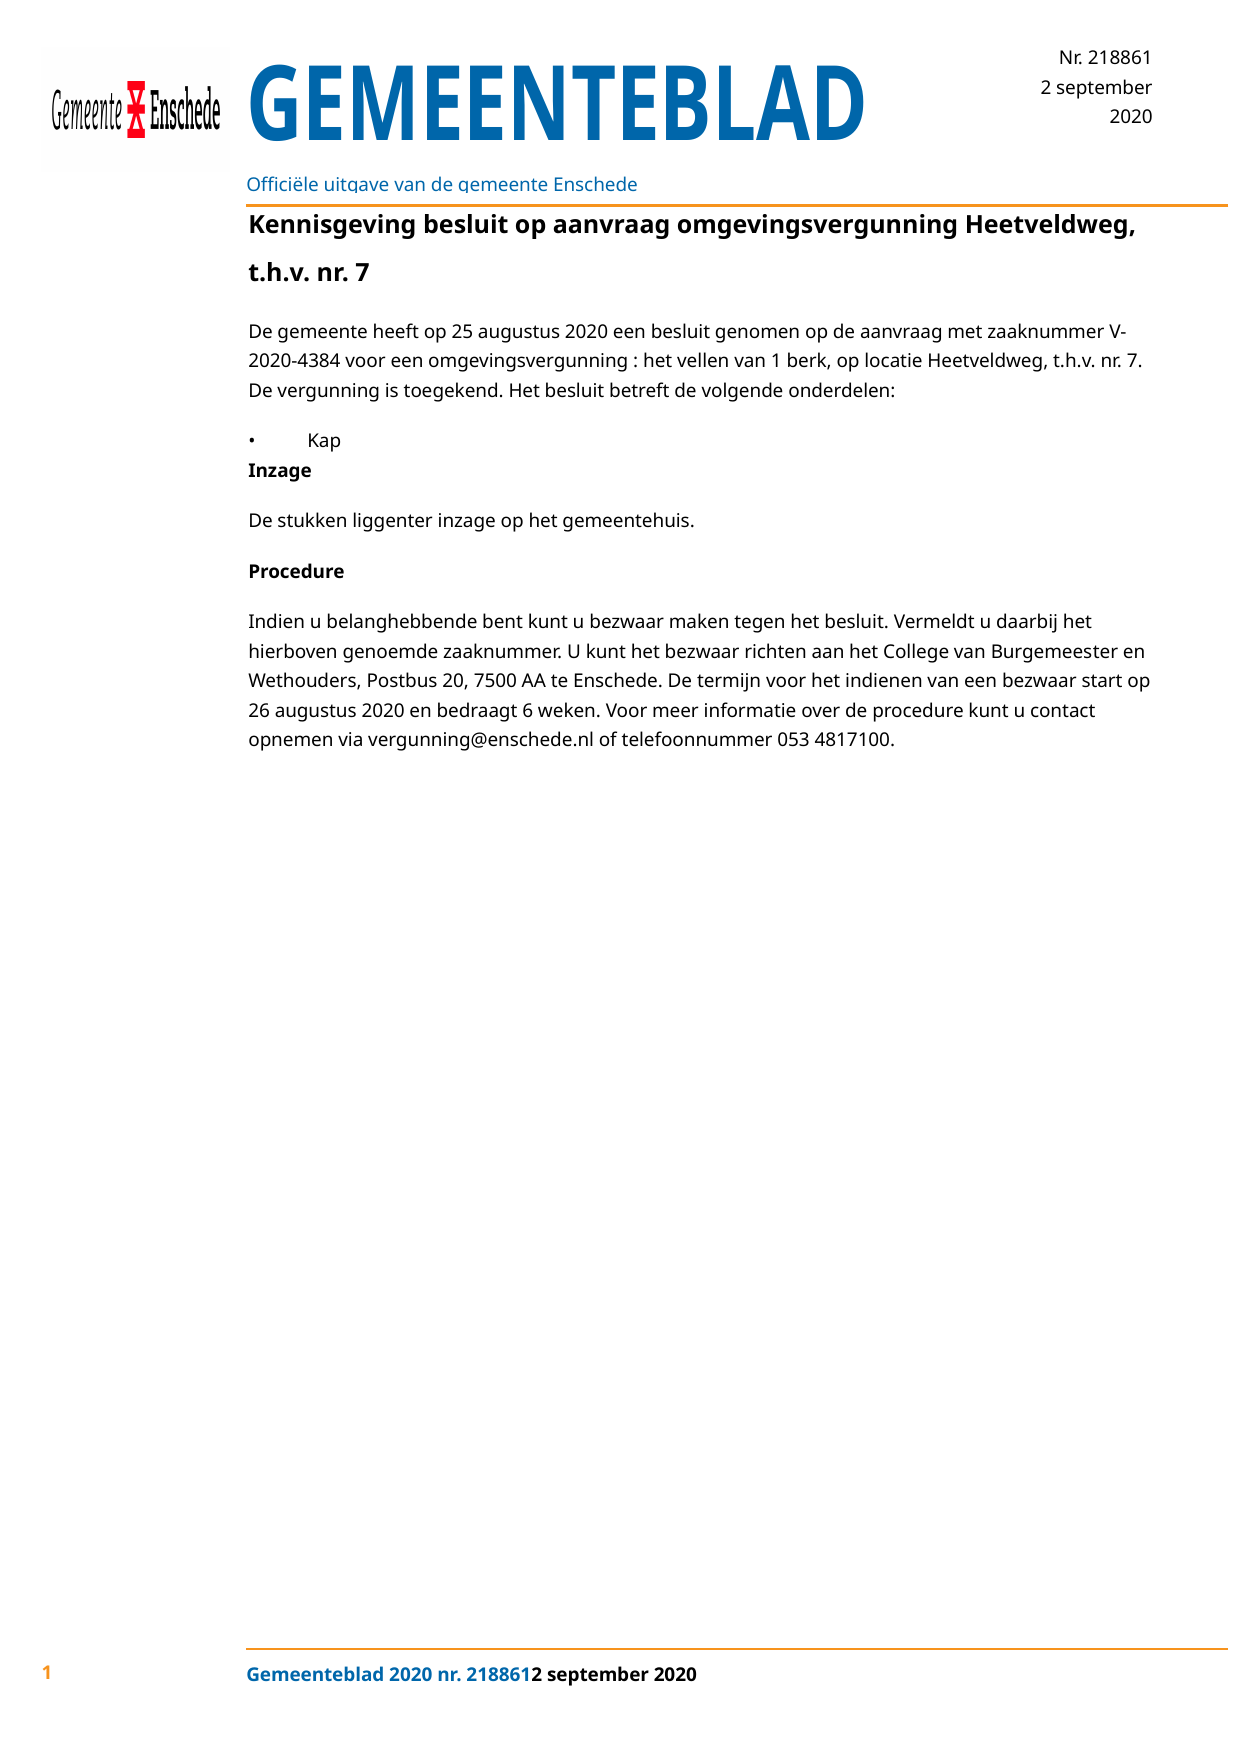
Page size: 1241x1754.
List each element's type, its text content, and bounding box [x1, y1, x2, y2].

picture [41, 47, 231, 172]
list Kap [248, 427, 1152, 453]
text De gemeente heeft op 25 augustus 2020 een besluit genomen op de aanvraag met zaaknummer V-2020-4384 voor een omgevingsvergunning : het vellen van 1 berk, op locatie Heetveldweg, t.h.v. nr. 7. De vergunning is toegekend. Het besluit betreft de volgende onderdelen: [248, 318, 1152, 403]
text Procedure [248, 558, 1152, 584]
text Indien u belanghebbende bent kunt u bezwaar maken tegen het besluit. Vermeldt u daarbij het hierboven genoemde zaaknummer. U kunt het bezwaar richten aan het College van Burgemees­ter en Wethouders, Postbus 20, 7500 AA te Enschede. De termijn voor het indienen van een bezwaar start op 26 augustus 2020 en bedraagt 6 weken. Voor meer informatie over de procedure kunt u contact opnemen via vergunning@enschede.nl of telefoonnummer 053 4817100. [248, 608, 1152, 752]
text Kennisgeving besluit op aanvraag omgevingsvergunning Heetveldweg, t.h.v. nr. 7 [248, 207, 1152, 288]
text De stukken liggenter inzage op het gemeentehuis. [248, 507, 1152, 533]
text Inzage [248, 457, 1152, 483]
